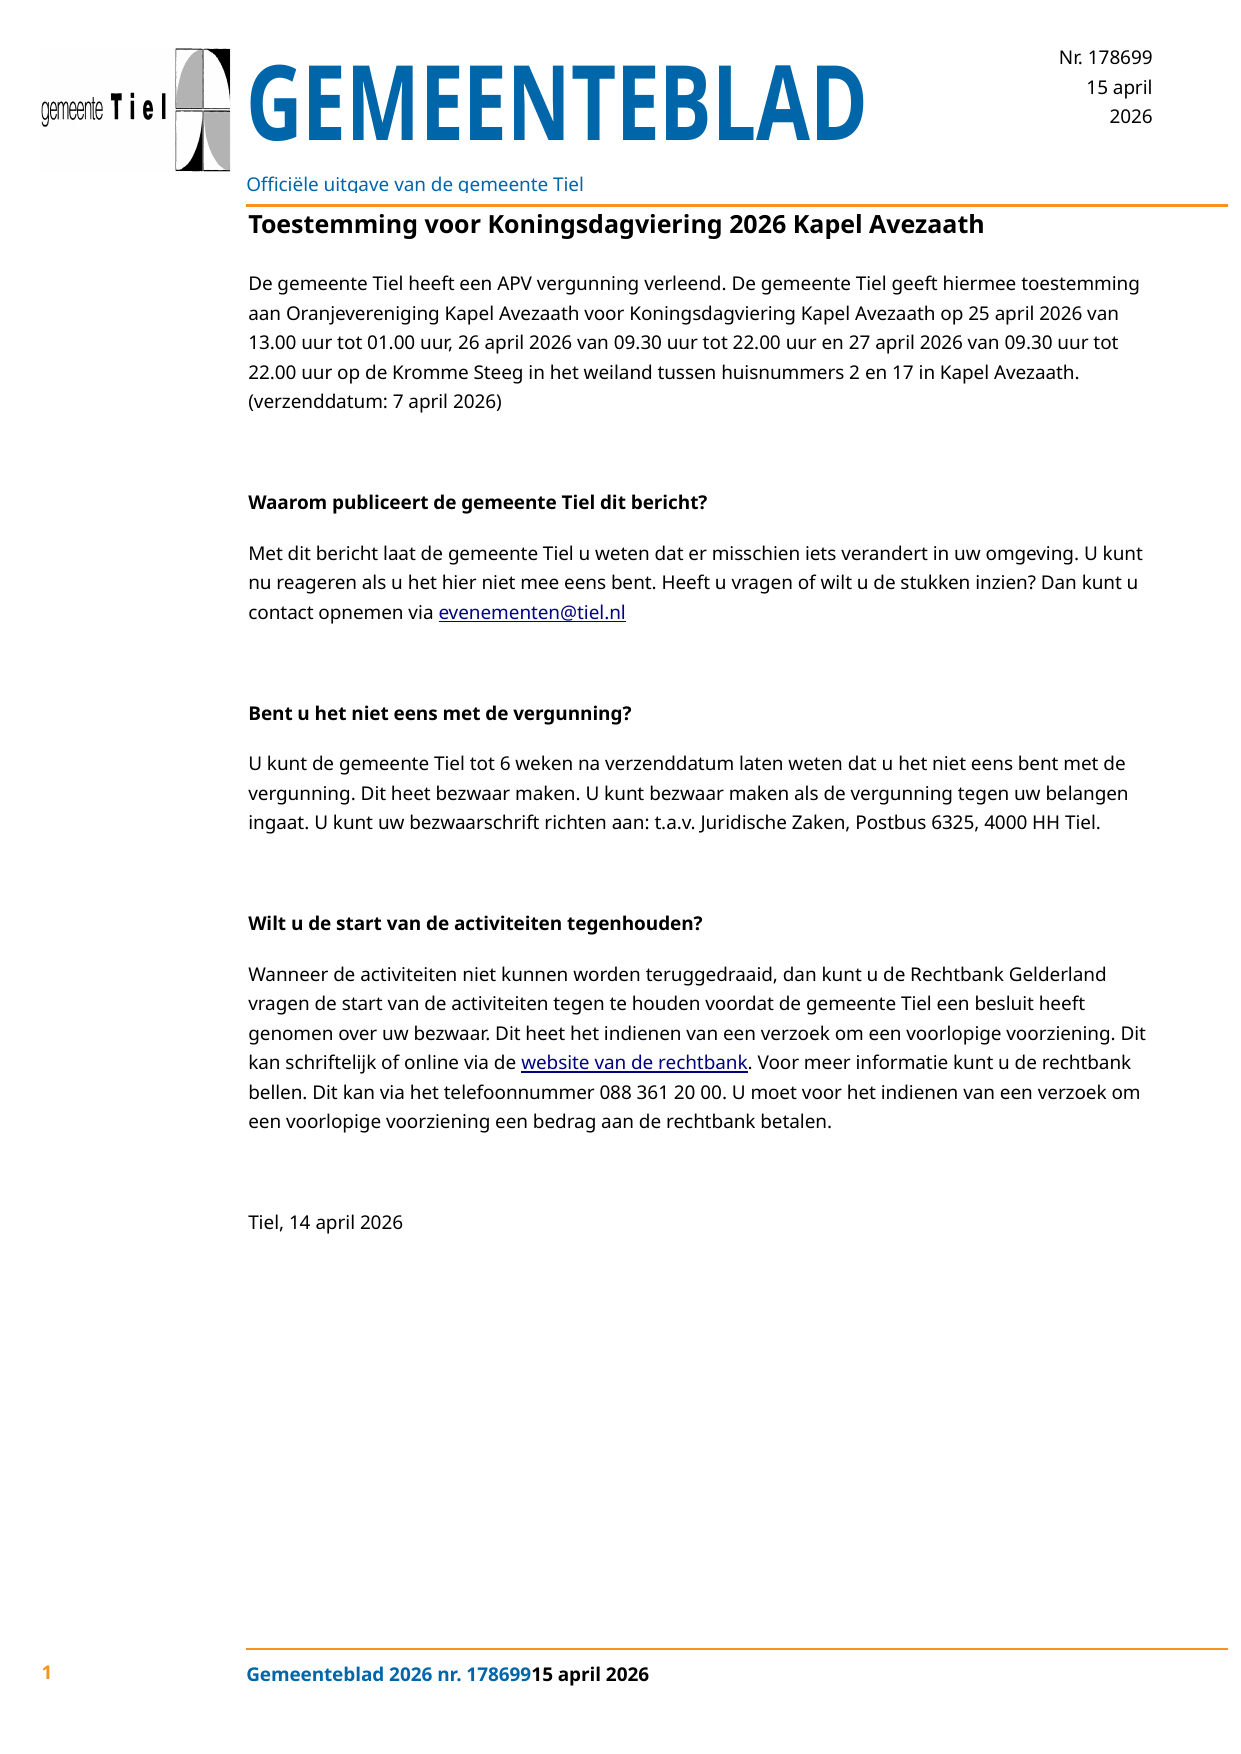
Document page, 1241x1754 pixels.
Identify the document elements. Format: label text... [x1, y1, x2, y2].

text Toestemming voor Koningsdagviering 2026 Kapel Avezaath [248, 207, 1152, 241]
text De gemeente Tiel heeft een APV vergunning verleend. De gemeente Tiel geeft hiermee toestemming aan Oranjevereniging Kapel Avezaath voor Koningsdagviering Kapel Avezaath op 25 april 2026 van 13.00 uur tot 01.00 uur, 26 april 2026 van 09.30 uur tot 22.00 uur en 27 april 2026 van 09.30 uur tot 22.00 uur op de Kromme Steeg in het weiland tussen huisnummers 2 en 17 in Kapel Avezaath. (verzenddatum: 7 april 2026) [248, 270, 1152, 414]
text Met dit bericht laat de gemeente Tiel u weten dat er misschien iets verandert in uw omgeving. U kunt nu reageren als u het hier niet mee eens bent. Heeft u vragen of wilt u de stukken inzien? Dan kunt u contact opnemen via evenementen@tiel.nl [248, 540, 1152, 625]
picture [41, 47, 231, 172]
text Wanneer de activiteiten niet kunnen worden teruggedraaid, dan kunt u de Rechtbank Gelderland vragen de start van de activiteiten tegen te houden voordat de gemeente Tiel een besluit heeft genomen over uw bezwaar. Dit heet het indienen van een verzoek om een voorlopige voorziening. Dit kan schriftelijk of online via de website van de rechtbank. Voor meer informatie kunt u de rechtbank bellen. Dit kan via het telefoonnummer 088 361 20 00. U moet voor het indienen van een verzoek om een voorlopige voorziening een bedrag aan de rechtbank betalen. [248, 961, 1152, 1134]
text Bent u het niet eens met de vergunning? [248, 700, 1152, 726]
text Wilt u de start van de activiteiten tegenhouden? [248, 910, 1152, 936]
text U kunt de gemeente Tiel tot 6 weken na verzenddatum laten weten dat u het niet eens bent met de vergunning. Dit heet bezwaar maken. U kunt bezwaar maken als de vergunning tegen uw belangen ingaat. U kunt uw bezwaarschrift richten aan: t.a.v. Juridische Zaken, Postbus 6325, 4000 HH Tiel. [248, 750, 1152, 835]
text Tiel, 14 april 2026 [248, 1209, 1152, 1235]
text Waarom publiceert de gemeente Tiel dit bericht? [248, 489, 1152, 515]
